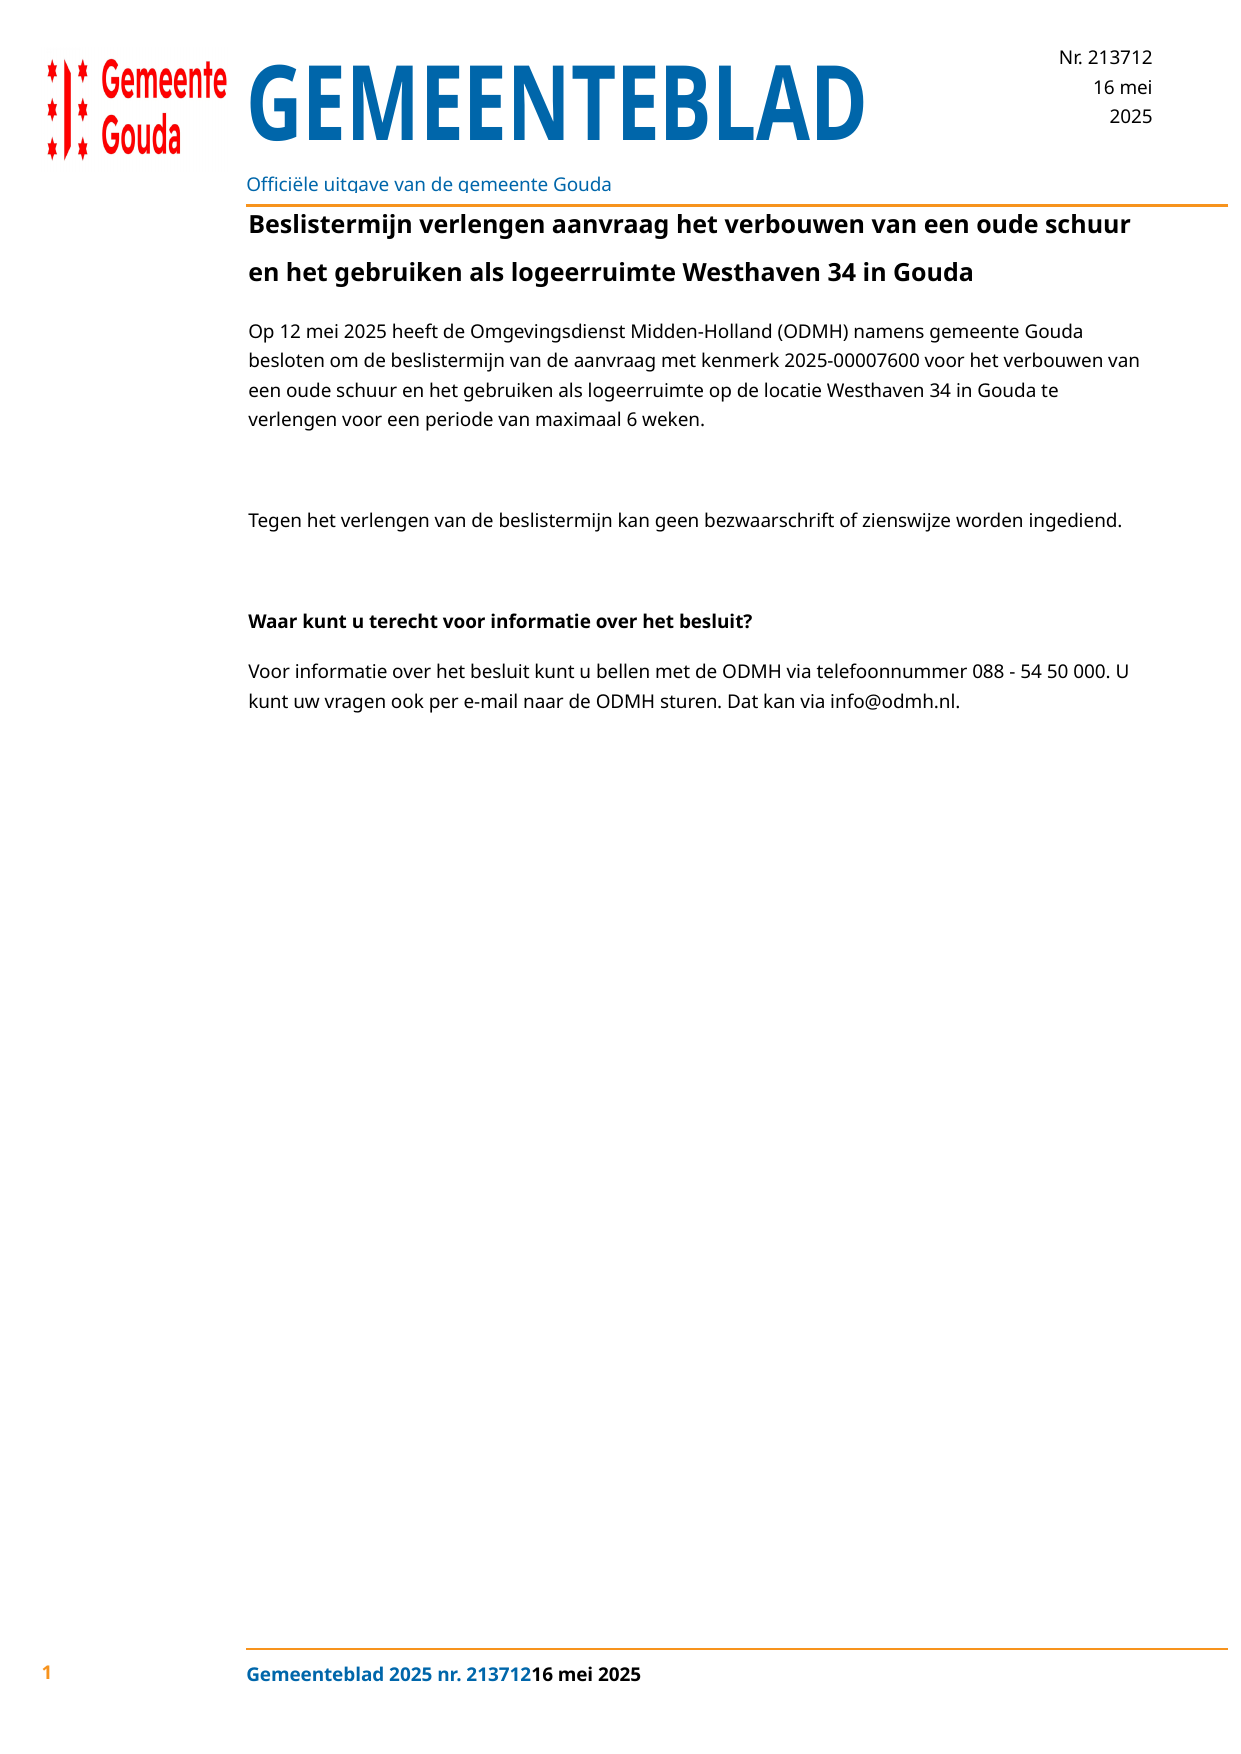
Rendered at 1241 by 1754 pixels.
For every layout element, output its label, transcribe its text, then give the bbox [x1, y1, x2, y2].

text Op 12 mei 2025 heeft de Omgevingsdienst Midden-Holland (ODMH) namens gemeente Gouda besloten om de beslistermijn van de aanvraag met kenmerk 2025-00007600 voor het verbouwen van een oude schuur en het gebruiken als logeerruimte op de locatie Westhaven 34 in Gouda te verlengen voor een periode van maximaal 6 weken. [248, 318, 1152, 432]
text Beslistermijn verlengen aanvraag het verbouwen van een oude schuur en het gebruiken als logeerruimte Westhaven 34 in Gouda [248, 207, 1152, 288]
text Waar kunt u terecht voor informatie over het besluit? [248, 608, 1152, 634]
picture [41, 47, 231, 172]
text Voor informatie over het besluit kunt u bellen met de ODMH via telefoonnummer 088 - 54 50 000. U kunt uw vragen ook per e-mail naar de ODMH sturen. Dat kan via info@odmh.nl. [248, 659, 1152, 714]
text Tegen het verlengen van de beslistermijn kan geen bezwaarschrift of zienswijze worden ingediend. [248, 507, 1152, 533]
